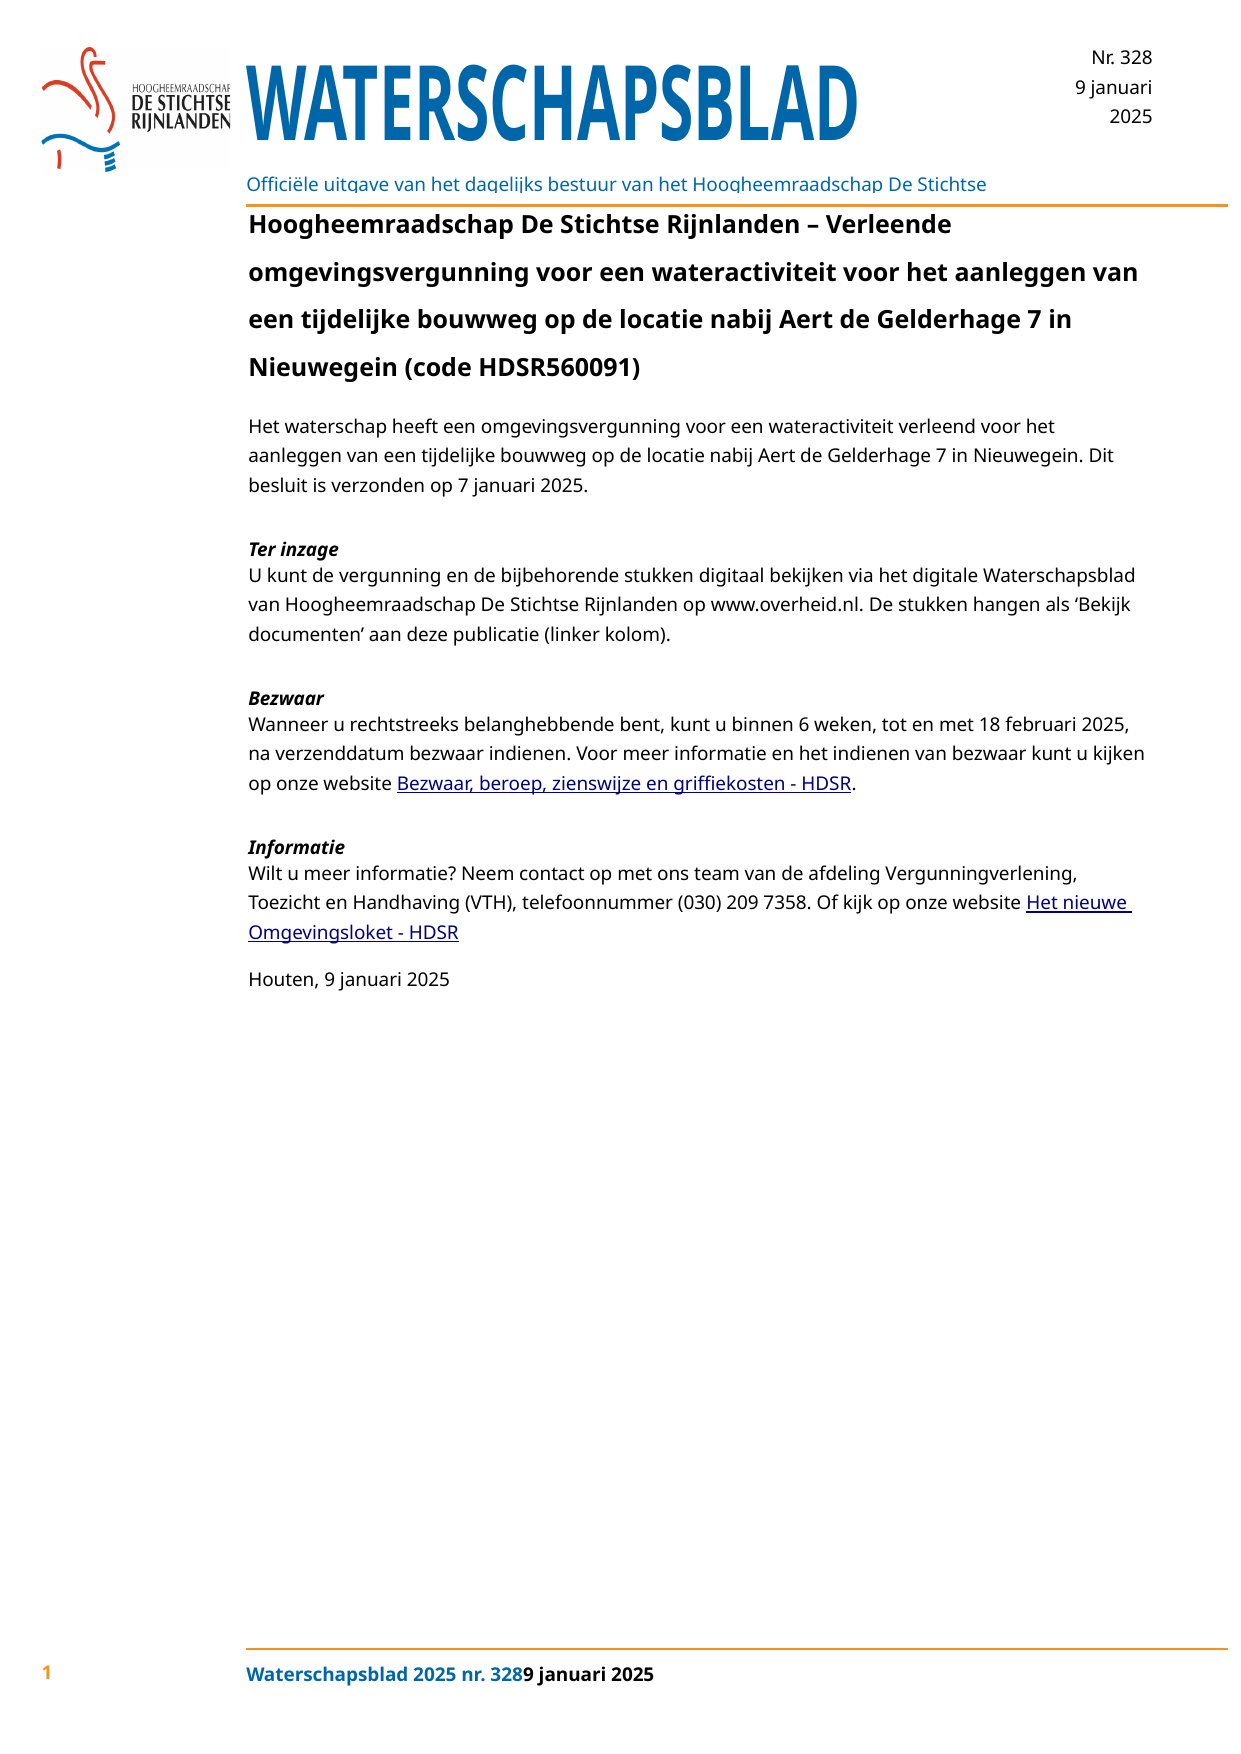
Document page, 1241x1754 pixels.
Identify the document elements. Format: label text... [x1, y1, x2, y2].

text Wilt u meer informatie? Neem contact op met ons team van de afdeling Vergunningverlening, Toezicht en Handhaving (VTH), telefoonnummer (030) 209 7358. Of kijk op onze website Het nieuwe Omgevingsloket - HDSR [248, 860, 1152, 944]
picture [41, 47, 231, 172]
text Bezwaar [248, 685, 1152, 711]
text Het waterschap heeft een omgevingsvergunning voor een wateractiviteit verleend voor het aanleggen van een tijdelijke bouwweg op de locatie nabij Aert de Gelderhage 7 in Nieuwegein. Dit besluit is verzonden op 7 januari 2025. [248, 413, 1152, 498]
text Houten, 9 januari 2025 [248, 967, 1152, 992]
text Informatie [248, 834, 1152, 860]
text Ter inzage [248, 536, 1152, 562]
text Hoogheemraadschap De Stichtse Rijnlanden – Verleende omgevingsvergunning voor een wateractiviteit voor het aanleggen van een tijdelijke bouwweg op de locatie nabij Aert de Gelderhage 7 in Nieuwegein (code HDSR560091) [248, 207, 1152, 384]
text U kunt de vergunning en de bijbehorende stukken digitaal bekijken via het digitale Waterschapsblad van Hoogheemraadschap De Stichtse Rijnlanden op www.overheid.nl. De stukken hangen als ‘Bekijk documenten’ aan deze publicatie (linker kolom). [248, 562, 1152, 647]
text Wanneer u rechtstreeks belanghebbende bent, kunt u binnen 6 weken, tot en met 18 februari 2025, na verzenddatum bezwaar indienen. Voor meer informatie en het indienen van bezwaar kunt u kijken op onze website Bezwaar, beroep, zienswijze en griffiekosten - HDSR. [248, 711, 1152, 796]
